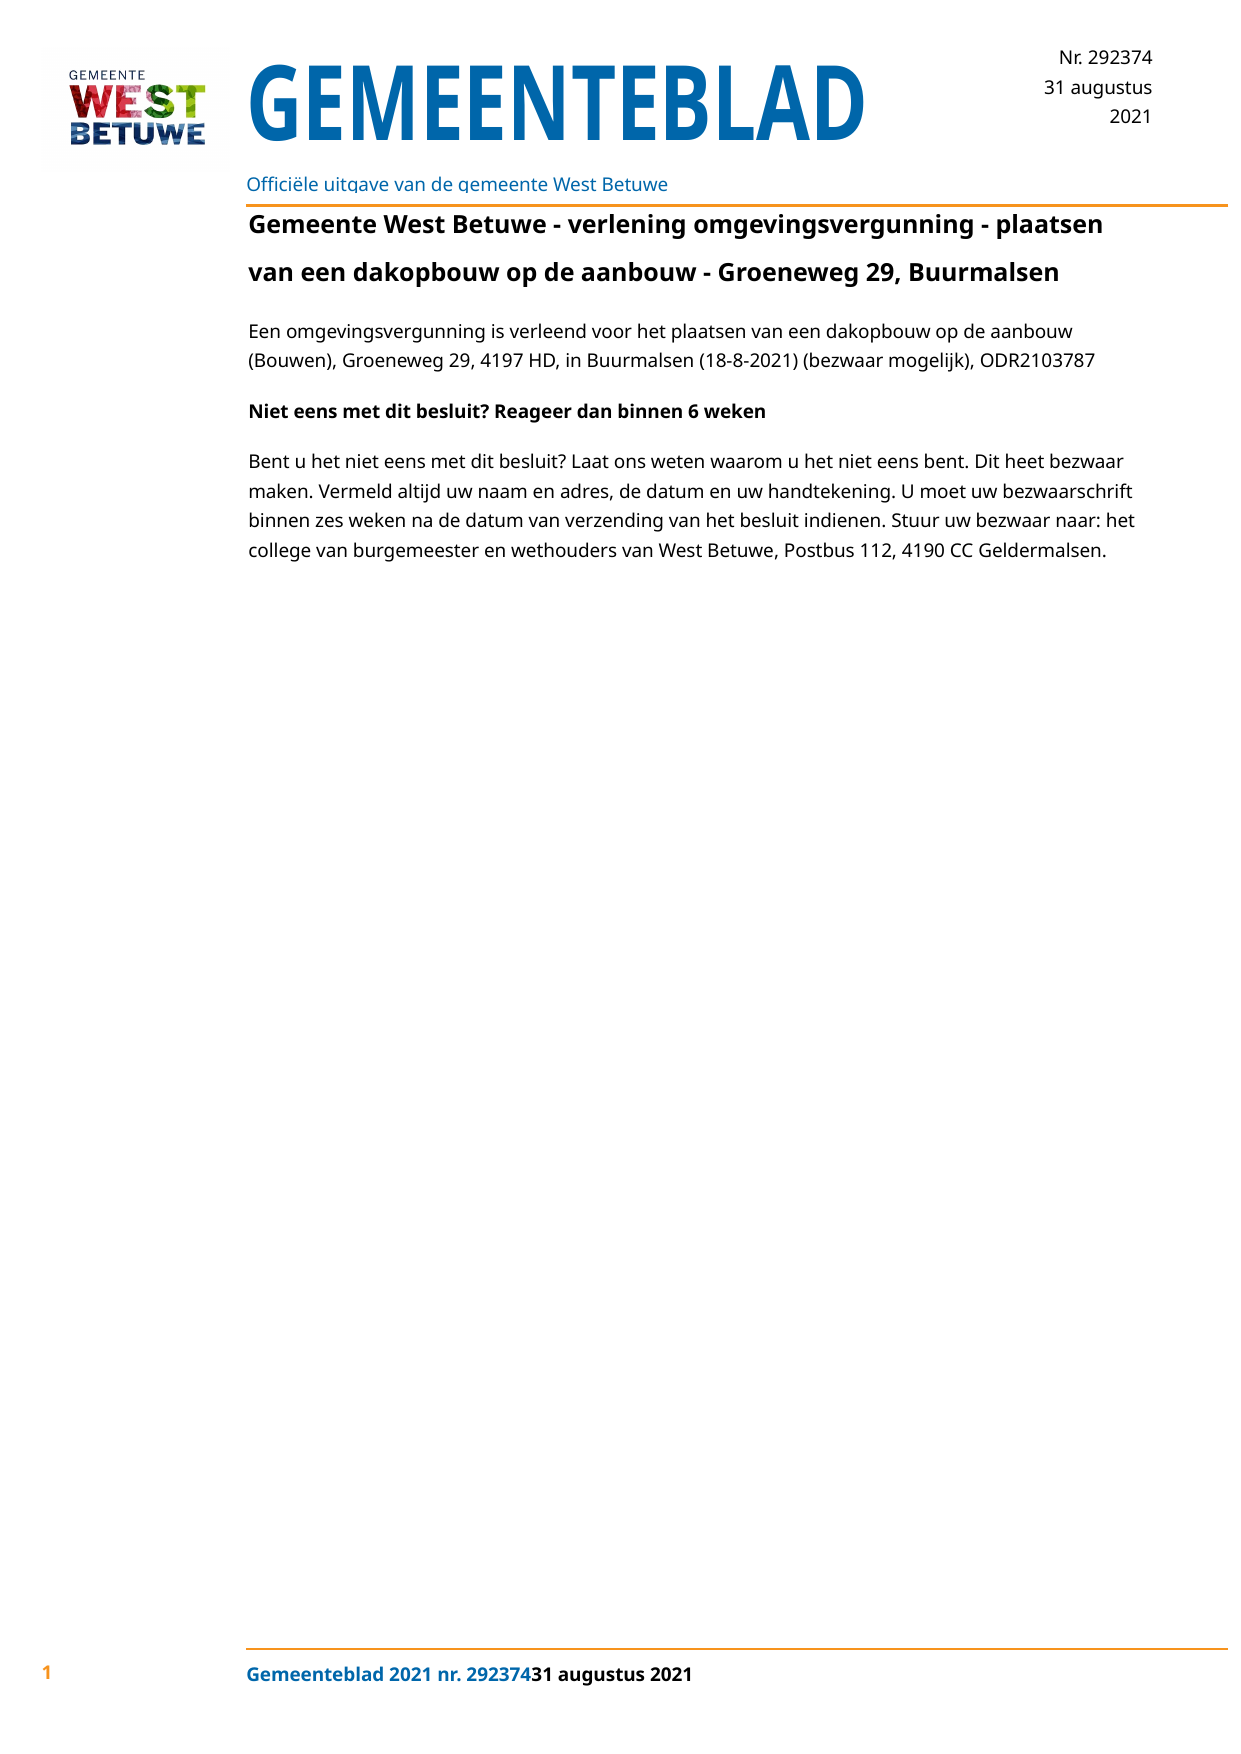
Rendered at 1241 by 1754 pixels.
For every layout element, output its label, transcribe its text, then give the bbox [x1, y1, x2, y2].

text Bent u het niet eens met dit besluit? Laat ons weten waarom u het niet eens bent. Dit heet bezwaar maken. Vermeld altijd uw naam en adres, de datum en uw handtekening. U moet uw bezwaarschrift binnen zes weken na de datum van verzending van het besluit indienen. Stuur uw bezwaar naar: het college van burgemeester en wethouders van West Betuwe, Postbus 112, 4190 CC Geldermalsen. [248, 448, 1152, 563]
text Gemeente West Betuwe - verlening omgevingsvergunning - plaatsen van een dakopbouw op de aanbouw - Groeneweg 29, Buurmalsen [248, 207, 1152, 288]
picture [41, 47, 231, 172]
text Niet eens met dit besluit? Reageer dan binnen 6 weken [248, 398, 1152, 424]
text Een omgevingsvergunning is verleend voor het plaatsen van een dakopbouw op de aanbouw (Bouwen), Groeneweg 29, 4197 HD, in Buurmalsen (18-8-2021) (bezwaar mogelijk), ODR2103787 [248, 318, 1152, 373]
